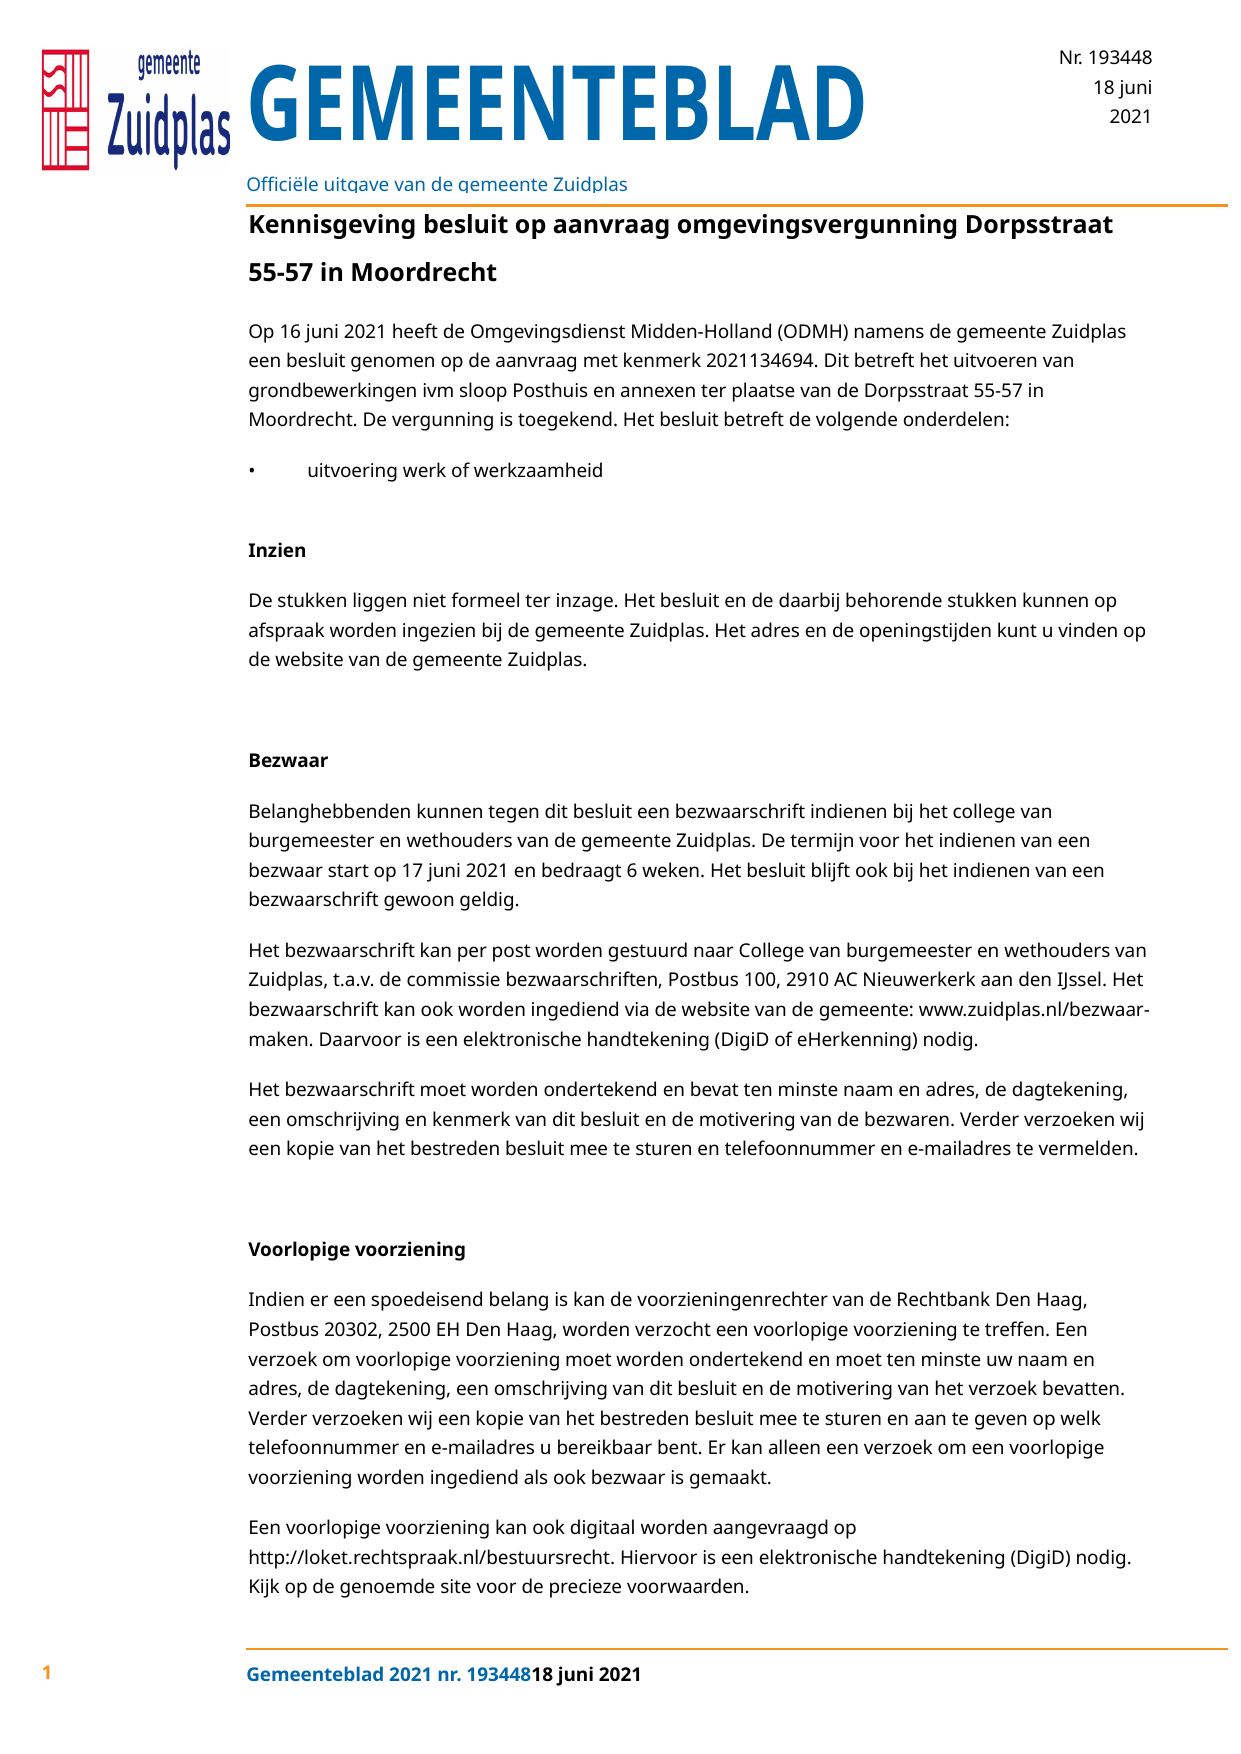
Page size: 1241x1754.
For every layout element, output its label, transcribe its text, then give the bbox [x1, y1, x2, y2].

text De stukken liggen niet formeel ter inzage. Het besluit en de daarbij behorende stukken kunnen op afspraak worden ingezien bij de gemeente Zuidplas. Het adres en de openingstijden kunt u vinden op de website van de gemeente Zuidplas. [248, 587, 1152, 672]
text Een voorlopige voorziening kan ook digitaal worden aangevraagd op http://loket.rechtspraak.nl/bestuursrecht. Hiervoor is een elektronische handtekening (DigiD) nodig. Kijk op de genoemde site voor de precieze voorwaarden. [248, 1514, 1152, 1599]
text Het bezwaarschrift kan per post worden gestuurd naar College van burgemeester en wethouders van Zuidplas, t.a.v. de commissie bezwaarschriften, Postbus 100, 2910 AC Nieuwerkerk aan den IJssel. Het bezwaarschrift kan ook worden ingediend via de website van de gemeente: www.zuidplas.nl/bezwaar-maken. Daarvoor is een elektronische handtekening (DigiD of eHerkenning) nodig. [248, 937, 1152, 1052]
text Inzien [248, 537, 1152, 563]
picture [41, 47, 231, 172]
text Bezwaar [248, 747, 1152, 773]
text Het bezwaarschrift moet worden ondertekend en bevat ten minste naam en adres, de dagtekening, een omschrijving en kenmerk van dit besluit en de motivering van de bezwaren. Verder verzoeken wij een kopie van het bestreden besluit mee te sturen en telefoonnummer en e-mailadres te vermelden. [248, 1076, 1152, 1161]
text Voorlopige voorziening [248, 1236, 1152, 1262]
text Belanghebbenden kunnen tegen dit besluit een bezwaarschrift indienen bij het college van burgemeester en wethouders van de gemeente Zuidplas. De termijn voor het indienen van een bezwaar start op 17 juni 2021 en bedraagt 6 weken. Het besluit blijft ook bij het indienen van een bezwaarschrift gewoon geldig. [248, 798, 1152, 912]
text Kennisgeving besluit op aanvraag omgevingsvergunning Dorpsstraat 55-57 in Moordrecht [248, 207, 1152, 288]
list uitvoering werk of werkzaamheid [248, 457, 1152, 483]
text Op 16 juni 2021 heeft de Omgevingsdienst Midden-Holland (ODMH) namens de gemeente Zuidplas een besluit genomen op de aanvraag met kenmerk 2021134694. Dit betreft het uitvoeren van grondbewerkingen ivm sloop Posthuis en annexen ter plaatse van de Dorpsstraat 55-57 in Moordrecht. De vergunning is toegekend. Het besluit betreft de volgende onderdelen: [248, 318, 1152, 432]
text Indien er een spoedeisend belang is kan de voorzieningenrechter van de Rechtbank Den Haag, Postbus 20302, 2500 EH Den Haag, worden verzocht een voorlopige voorziening te treffen. Een verzoek om voorlopige voorziening moet worden ondertekend en moet ten minste uw naam en adres, de dagtekening, een omschrijving van dit besluit en de motivering van het verzoek bevatten. Verder verzoeken wij een kopie van het bestreden besluit mee te sturen en aan te geven op welk telefoonnummer en e-mailadres u bereikbaar bent. Er kan alleen een verzoek om een voorlopige voorziening worden ingediend als ook bezwaar is gemaakt. [248, 1287, 1152, 1490]
